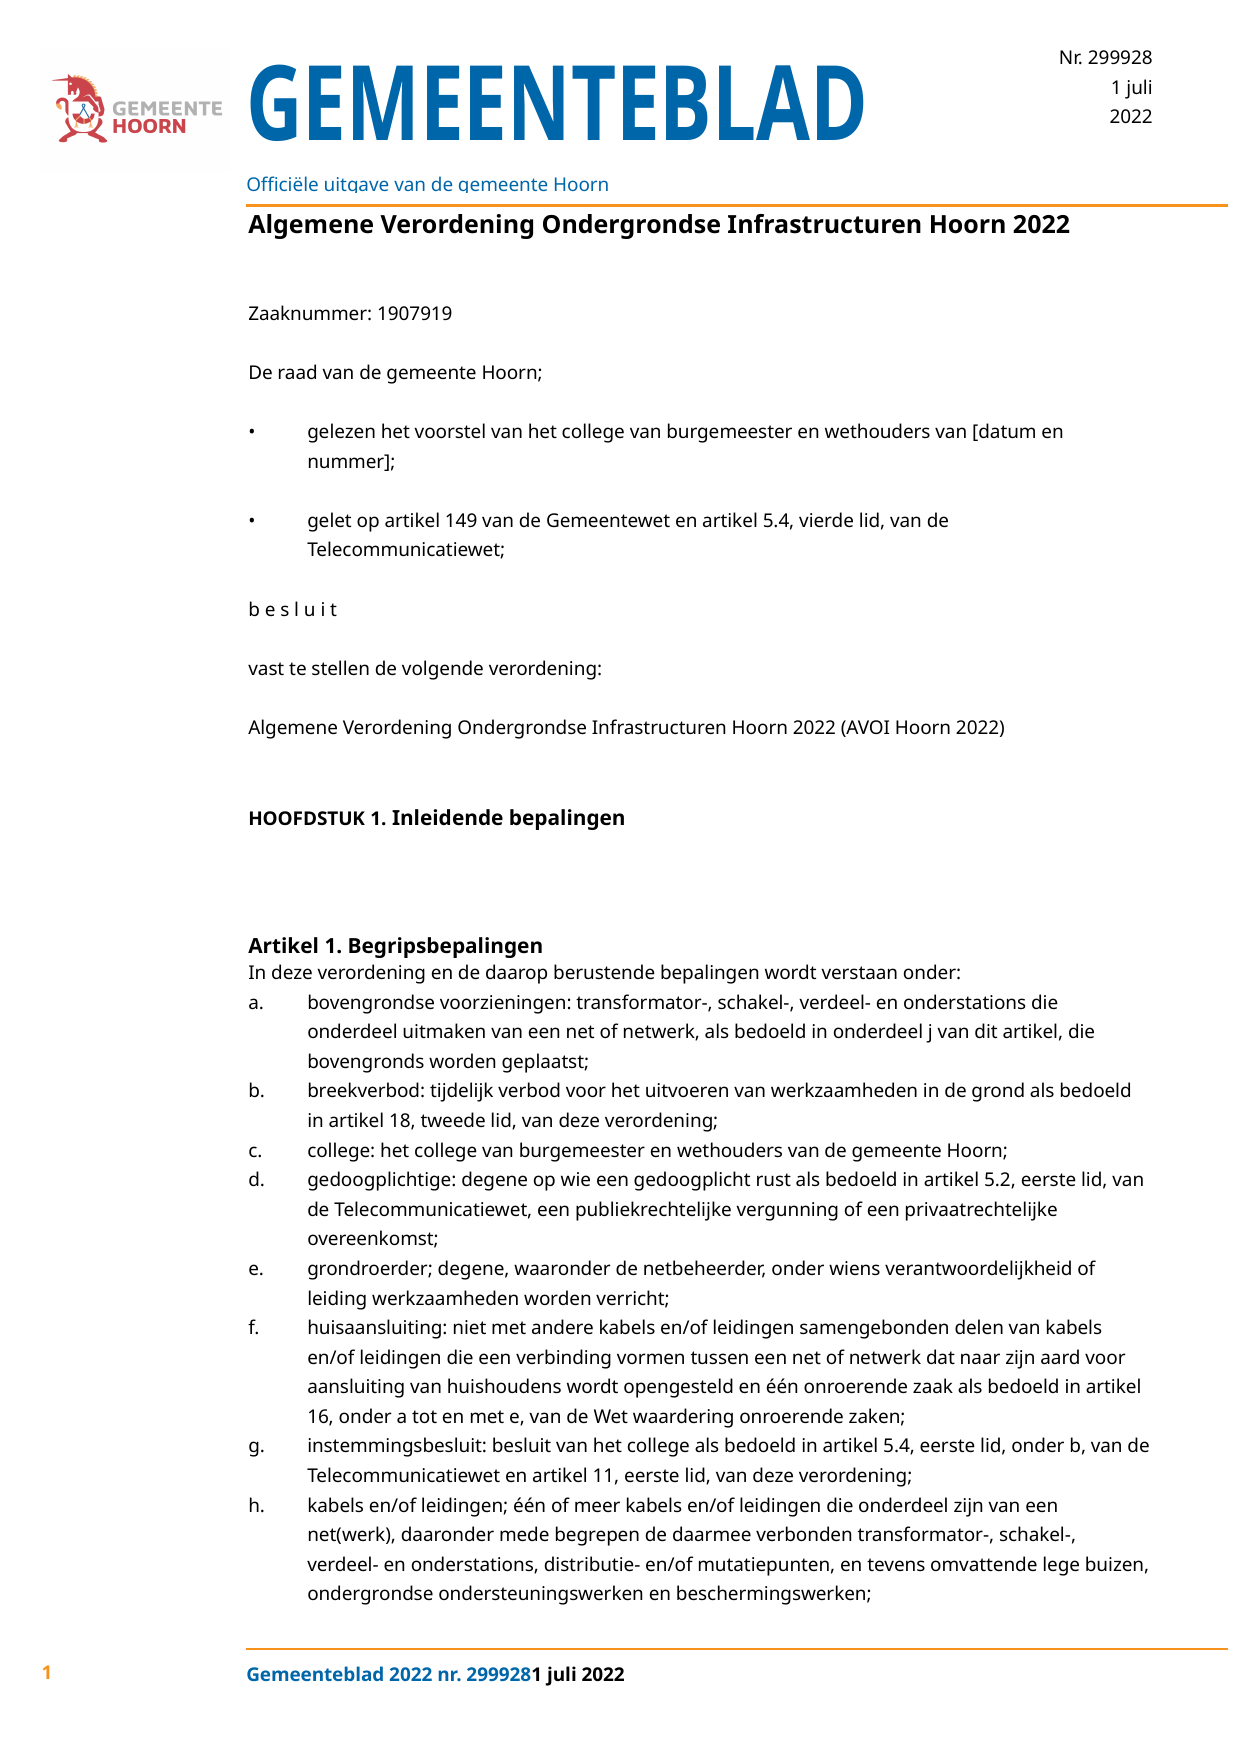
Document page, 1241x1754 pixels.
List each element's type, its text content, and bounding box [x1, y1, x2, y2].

list breekverbod: tijdelijk verbod voor het uitvoeren van werkzaamheden in de grond als bedoeld in artikel 18, tweede lid, van deze verordening; [248, 1078, 1152, 1133]
list gelezen het voorstel van het college van burgemeester en wethouders van [datum en nummer]; [248, 418, 1152, 473]
text Zaaknummer: 1907919 [248, 300, 1152, 326]
list college: het college van burgemeester en wethouders van de gemeente Hoorn; [248, 1137, 1152, 1163]
text Algemene Verordening Ondergrondse Infrastructuren Hoorn 2022 [248, 207, 1152, 241]
list grondroerder; degene, waaronder de netbeheerder, onder wiens verantwoordelijkheid of leiding werkzaamheden worden verricht; [248, 1255, 1152, 1311]
text Artikel 1. Begripsbepalingen [248, 931, 1152, 959]
list gedoogplichtige: degene op wie een gedoogplicht rust als bedoeld in artikel 5.2, eerste lid, van de Telecommunicatiewet, een publiekrechtelijke vergunning of een privaatrechtelijke overeenkomst; [248, 1166, 1152, 1251]
list kabels en/of leidingen; één of meer kabels en/of leidingen die onderdeel zijn van een net(werk), daaronder mede begrepen de daarmee verbonden transformator-, schakel-, verdeel- en onderstations, distributie- en/of mutatiepunten, en tevens omvattende lege buizen, ondergrondse ondersteuningswerken en beschermingswerken; [248, 1492, 1152, 1606]
list gelet op artikel 149 van de Gemeentewet en artikel 5.4, vierde lid, van de Telecommunicatiewet; [248, 507, 1152, 562]
list bovengrondse voorzieningen: transformator-, schakel-, verdeel- en onderstations die onderdeel uitmaken van een net of netwerk, als bedoeld in onderdeel j van dit artikel, die bovengronds worden geplaatst; [248, 989, 1152, 1074]
picture [41, 47, 231, 172]
text HOOFDSTUK 1. Inleidende bepalingen [248, 803, 1152, 831]
text Algemene Verordening Ondergrondse Infrastructuren Hoorn 2022 (AVOI Hoorn 2022) [248, 714, 1152, 740]
list huisaansluiting: niet met andere kabels en/of leidingen samengebonden delen van kabels en/of leidingen die een verbinding vormen tussen een net of netwerk dat naar zijn aard voor aansluiting van huishoudens wordt opengesteld en één onroerende zaak als bedoeld in artikel 16, onder a tot en met e, van de Wet waardering onroerende zaken; [248, 1314, 1152, 1429]
text b e s l u i t [248, 596, 1152, 621]
text vast te stellen de volgende verordening: [248, 655, 1152, 681]
text De raad van de gemeente Hoorn; [248, 359, 1152, 385]
text In deze verordening en de daarop berustende bepalingen wordt verstaan onder: [248, 959, 1152, 985]
list instemmingsbesluit: besluit van het college als bedoeld in artikel 5.4, eerste lid, onder b, van de Telecommunicatiewet en artikel 11, eerste lid, van deze verordening; [248, 1433, 1152, 1488]
